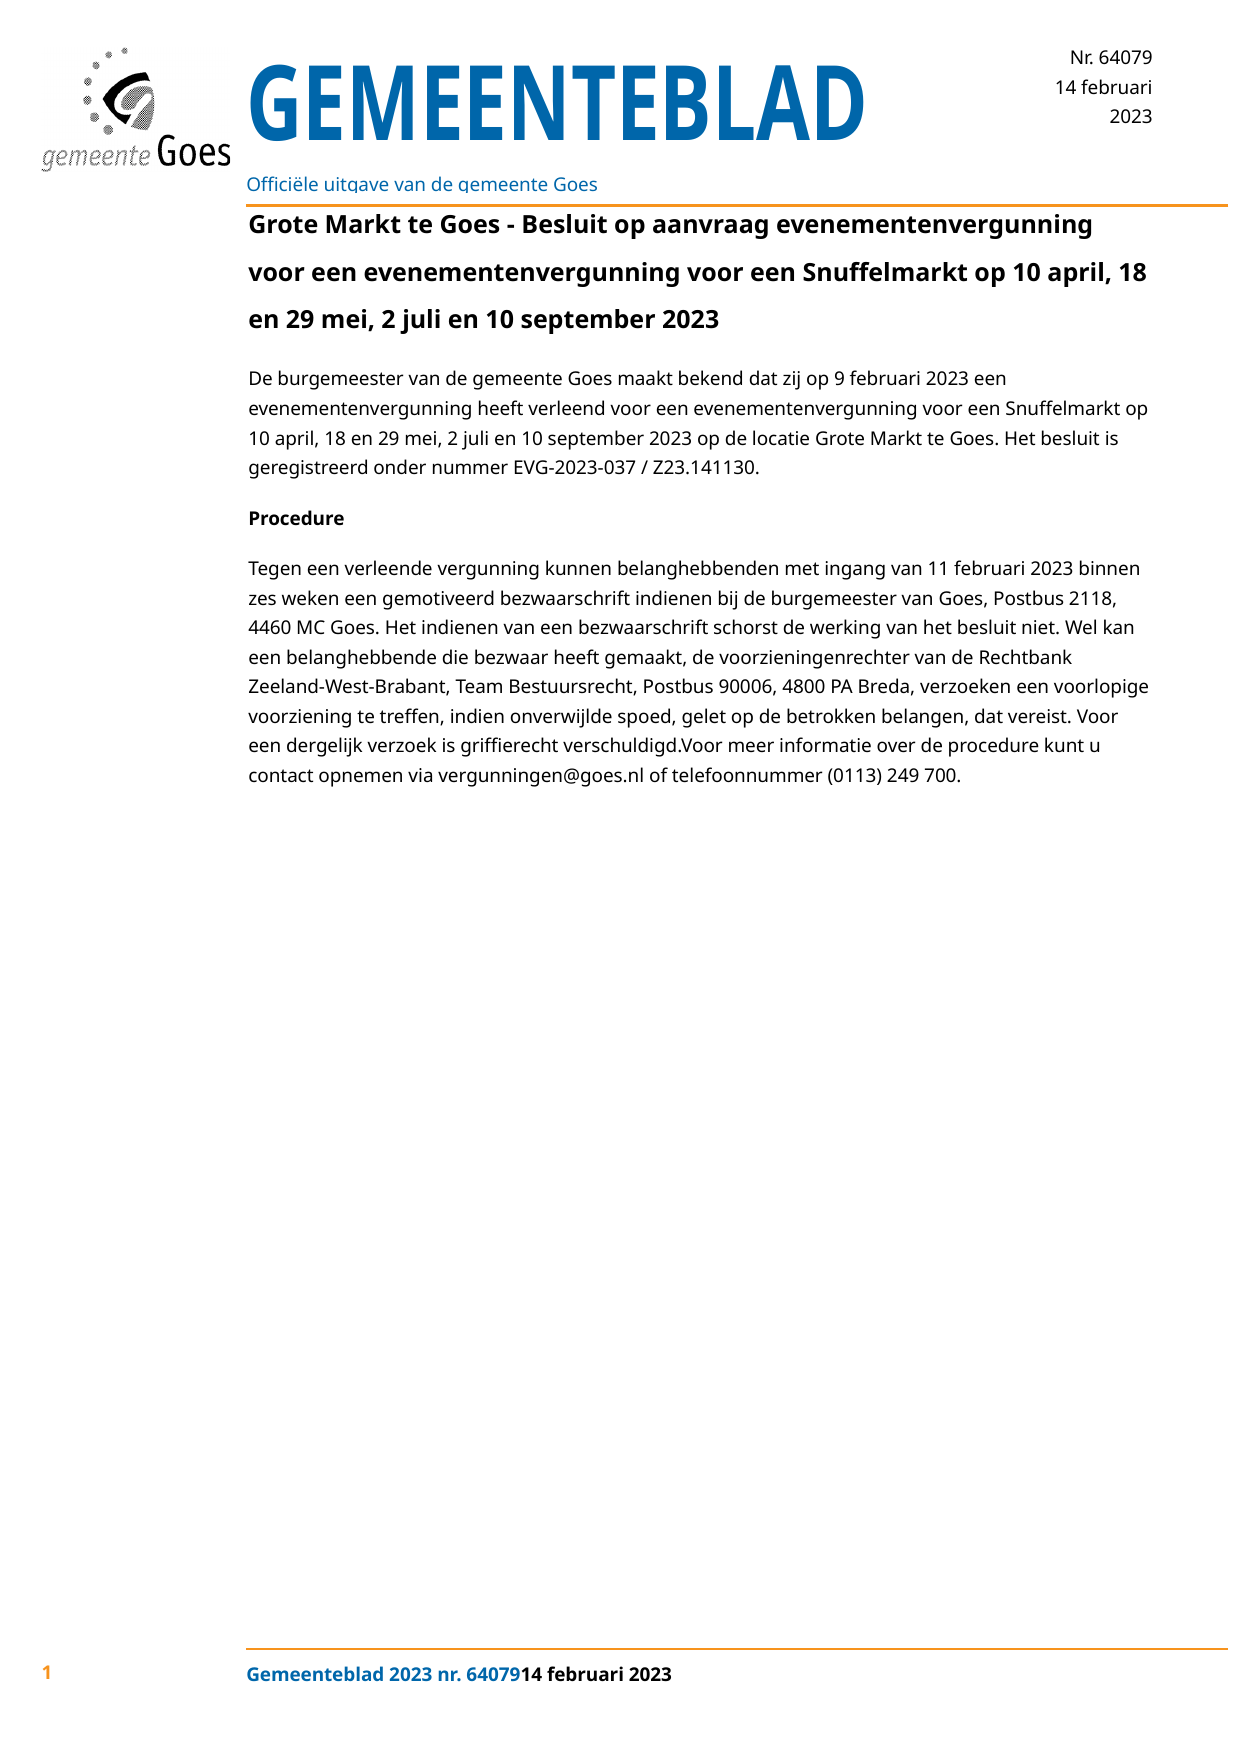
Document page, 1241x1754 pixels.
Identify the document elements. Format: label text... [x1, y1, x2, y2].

text De burgemeester van de gemeente Goes maakt bekend dat zij op 9 februari 2023 een evenementenvergunning heeft verleend voor een evenementenvergunning voor een Snuffelmarkt op 10 april, 18 en 29 mei, 2 juli en 10 september 2023 op de locatie Grote Markt te Goes. Het besluit is geregistreerd onder nummer EVG-2023-037 / Z23.141130. [248, 366, 1152, 480]
text Procedure [248, 505, 1152, 530]
text Tegen een verleende vergunning kunnen belanghebbenden met ingang van 11 februari 2023 binnen zes weken een gemotiveerd bezwaarschrift indienen bij de burgemeester van Goes, Postbus 2118, 4460 MC Goes. Het indienen van een bezwaarschrift schorst de werking van het besluit niet. Wel kan een belanghebbende die bezwaar heeft gemaakt, de voorzieningenrechter van de Rechtbank Zeeland-West-Brabant, Team Bestuursrecht, Postbus 90006, 4800 PA Breda, verzoeken een voorlopige voorziening te treffen, indien onverwijlde spoed, gelet op de betrokken belangen, dat vereist. Voor een dergelijk verzoek is griffierecht verschuldigd.Voor meer informatie over de procedure kunt u contact opnemen via vergunningen@goes.nl of telefoonnummer (0113) 249 700. [248, 555, 1152, 788]
text Grote Markt te Goes - Besluit op aanvraag evenementenvergunning voor een evenementenvergunning voor een Snuffelmarkt op 10 april, 18 en 29 mei, 2 juli en 10 september 2023 [248, 207, 1152, 336]
picture [41, 47, 231, 172]
